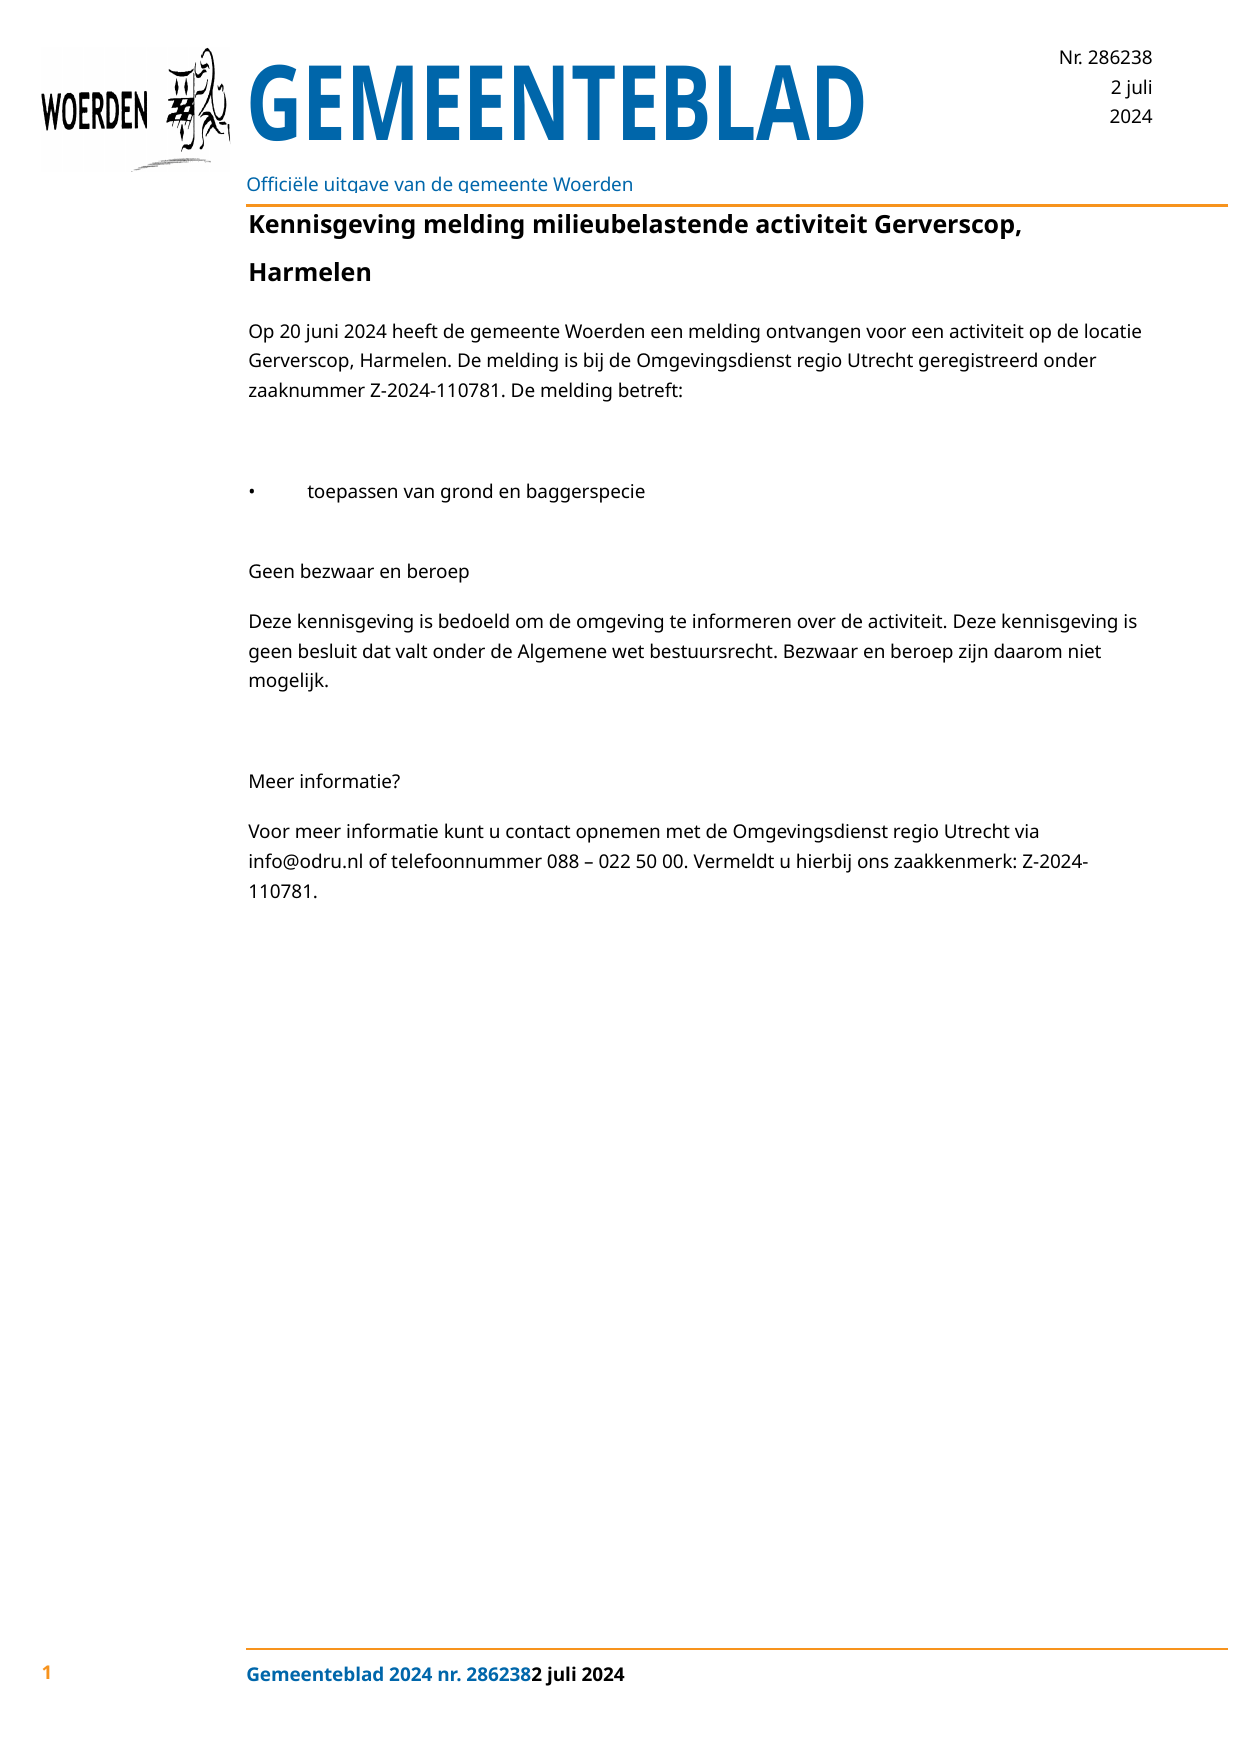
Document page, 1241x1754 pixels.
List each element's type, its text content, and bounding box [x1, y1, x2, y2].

text Kennisgeving melding milieubelastende activiteit Gerverscop, Harmelen [248, 207, 1152, 288]
text Voor meer informatie kunt u contact opnemen met de Omgevingsdienst regio Utrecht via info@odru.nl of telefoonnummer 088 – 022 50 00. Vermeldt u hierbij ons zaakkenmerk: Z-2024-110781. [248, 819, 1152, 904]
text Geen bezwaar en beroep [248, 558, 1152, 584]
text Deze kennisgeving is bedoeld om de omgeving te informeren over de activiteit. Deze kennisgeving is geen besluit dat valt onder de Algemene wet bestuursrecht. Bezwaar en beroep zijn daarom niet mogelijk. [248, 608, 1152, 693]
list toepassen van grond en baggerspecie [248, 478, 1152, 504]
text Meer informatie? [248, 768, 1152, 794]
picture [41, 47, 231, 172]
text Op 20 juni 2024 heeft de gemeente Woerden een melding ontvangen voor een activiteit op de locatie Gerverscop, Harmelen. De melding is bij de Omgevingsdienst regio Utrecht geregistreerd onder zaaknummer Z-2024-110781. De melding betreft: [248, 318, 1152, 403]
